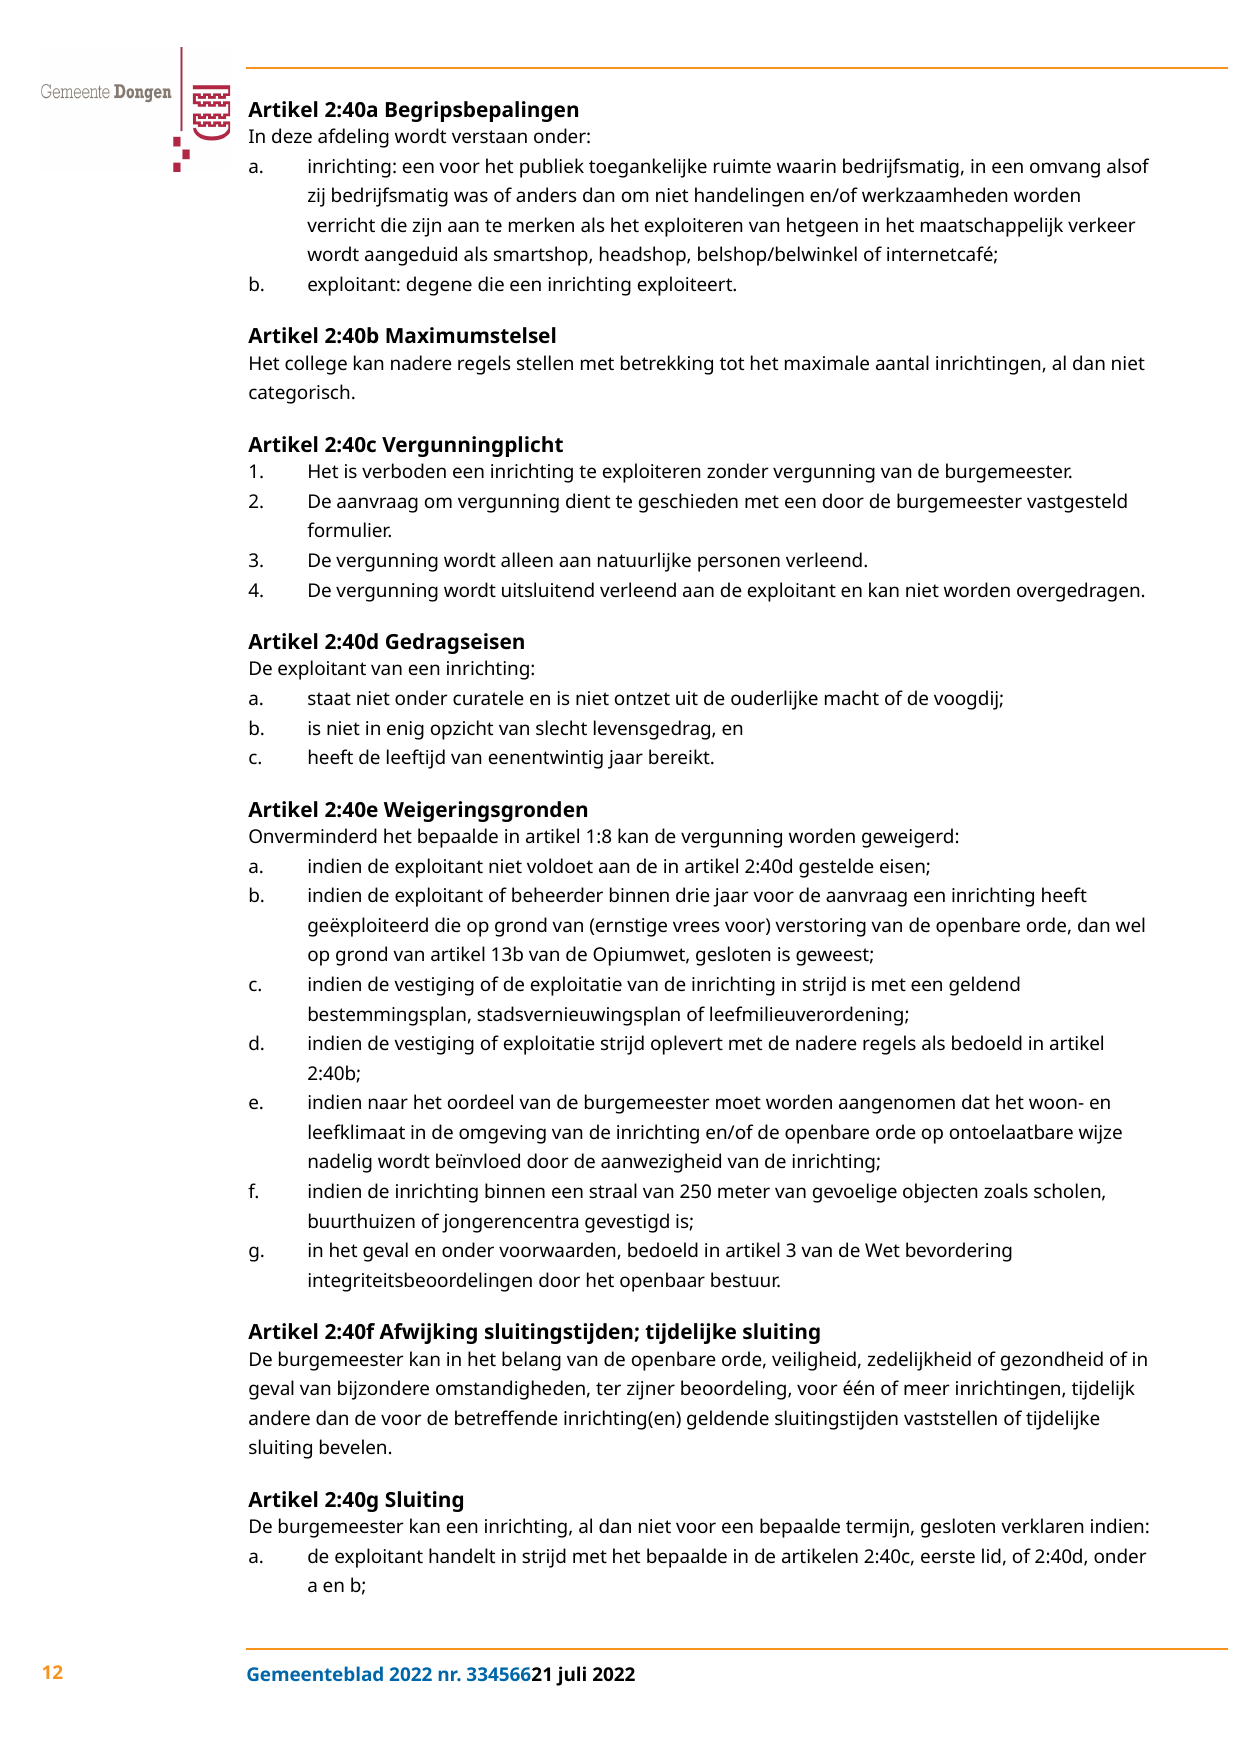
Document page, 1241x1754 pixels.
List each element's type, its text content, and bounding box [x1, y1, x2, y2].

text De burgemeester kan in het belang van de openbare orde, veiligheid, zedelijkheid of gezondheid of in geval van bijzondere omstandigheden, ter zijner beoordeling, voor één of meer inrichtingen, tijdelijk andere dan de voor de betreffende inrichting(en) geldende sluitingstijden vaststellen of tijdelijke sluiting bevelen. [248, 1346, 1152, 1460]
text De exploitant van een inrichting: [248, 656, 1152, 681]
list indien de vestiging of de exploitatie van de inrichting in strijd is met een geldend bestemmingsplan, stadsvernieuwingsplan of leefmilieuverordening; [248, 971, 1152, 1026]
list indien naar het oordeel van de burgemeester moet worden aangenomen dat het woon- en leefklimaat in de omgeving van de inrichting en/of de openbare orde op ontoelaatbare wijze nadelig wordt beïnvloed door de aanwezigheid van de inrichting; [248, 1089, 1152, 1174]
list De vergunning wordt alleen aan natuurlijke personen verleend. [248, 547, 1152, 573]
list in het geval en onder voorwaarden, bedoeld in artikel 3 van de Wet bevordering integriteitsbeoordelingen door het openbaar bestuur. [248, 1237, 1152, 1293]
list heeft de leeftijd van eenentwintig jaar bereikt. [248, 744, 1152, 770]
text Artikel 2:40f Afwijking sluitingstijden; tijdelijke sluiting [248, 1317, 1152, 1346]
text Artikel 2:40c Vergunningplicht [248, 430, 1152, 458]
list inrichting: een voor het publiek toegankelijke ruimte waarin bedrijfsmatig, in een omvang alsof zij bedrijfsmatig was of anders dan om niet handelingen en/of werkzaamheden worden verricht die zijn aan te merken als het exploiteren van hetgeen in het maatschappelijk verkeer wordt aangeduid als smartshop, headshop, belshop/belwinkel of internetcafé; [248, 153, 1152, 267]
list indien de vestiging of exploitatie strijd oplevert met de nadere regels als bedoeld in artikel 2:40b; [248, 1030, 1152, 1086]
text De burgemeester kan een inrichting, al dan niet voor een bepaalde termijn, gesloten verklaren indien: [248, 1513, 1152, 1539]
text Het college kan nadere regels stellen met betrekking tot het maximale aantal inrichtingen, al dan niet categorisch. [248, 350, 1152, 405]
list indien de exploitant of beheerder binnen drie jaar voor de aanvraag een inrichting heeft geëxploiteerd die op grond van (ernstige vrees voor) verstoring van de openbare orde, dan wel op grond van artikel 13b van de Opiumwet, gesloten is geweest; [248, 882, 1152, 967]
list indien de exploitant niet voldoet aan de in artikel 2:40d gestelde eisen; [248, 853, 1152, 878]
text Onverminderd het bepaalde in artikel 1:8 kan de vergunning worden geweigerd: [248, 823, 1152, 849]
text Artikel 2:40e Weigeringsgronden [248, 795, 1152, 823]
picture [41, 47, 231, 172]
list de exploitant handelt in strijd met het bepaalde in de artikelen 2:40c, eerste lid, of 2:40d, onder a en b; [248, 1543, 1152, 1598]
list De vergunning wordt uitsluitend verleend aan de exploitant en kan niet worden overgedragen. [248, 577, 1152, 602]
text In deze afdeling wordt verstaan onder: [248, 123, 1152, 149]
list staat niet onder curatele en is niet ontzet uit de ouderlijke macht of de voogdij; [248, 685, 1152, 711]
list is niet in enig opzicht van slecht levensgedrag, en [248, 715, 1152, 741]
text Artikel 2:40d Gedragseisen [248, 627, 1152, 656]
text Artikel 2:40g Sluiting [248, 1485, 1152, 1513]
list indien de inrichting binnen een straal van 250 meter van gevoelige objecten zoals scholen, buurthuizen of jongerencentra gevestigd is; [248, 1178, 1152, 1233]
list Het is verboden een inrichting te exploiteren zonder vergunning van de burgemeester. [248, 458, 1152, 484]
text Artikel 2:40a Begripsbepalingen [248, 95, 1152, 123]
list exploitant: degene die een inrichting exploiteert. [248, 271, 1152, 297]
list De aanvraag om vergunning dient te geschieden met een door de burgemeester vastgesteld formulier. [248, 488, 1152, 543]
text Artikel 2:40b Maximumstelsel [248, 322, 1152, 350]
